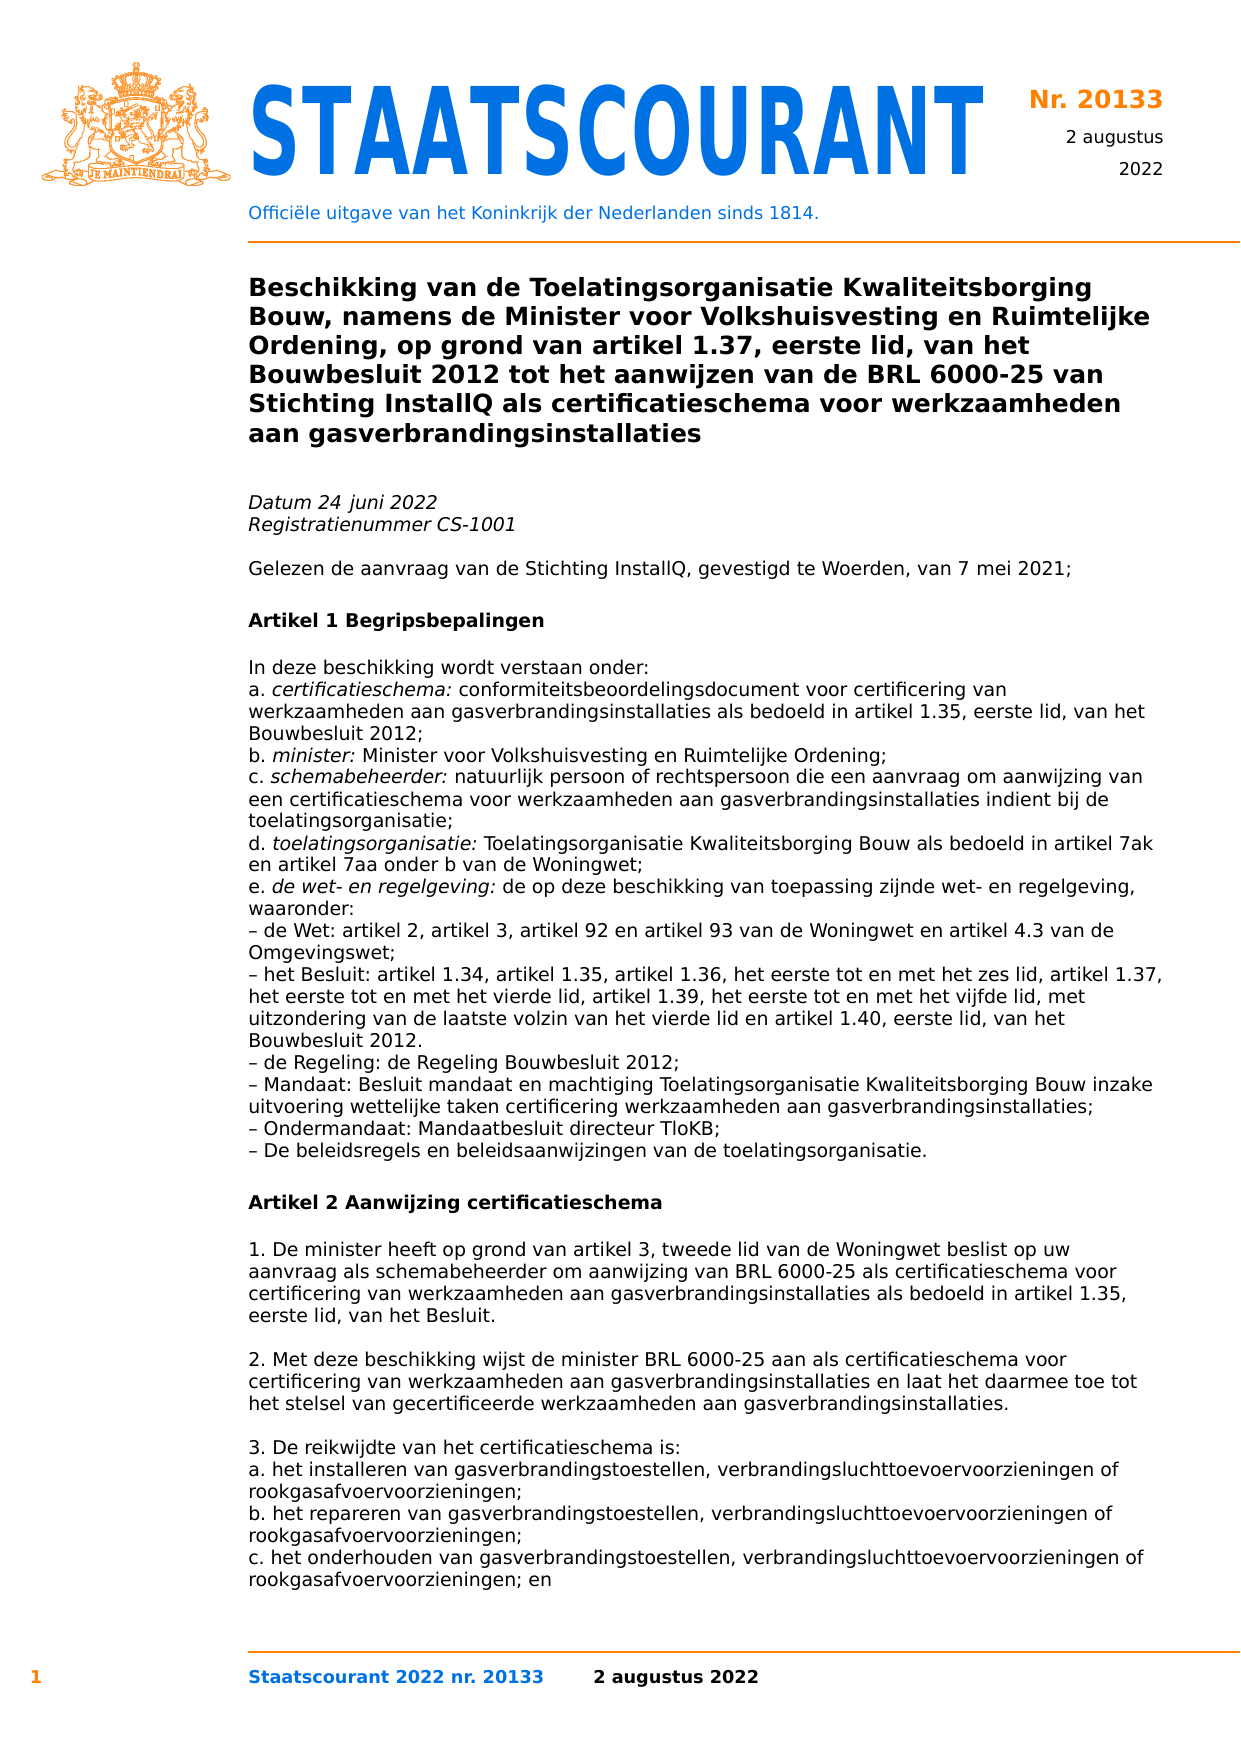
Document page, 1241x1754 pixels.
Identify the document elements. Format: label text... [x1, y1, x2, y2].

text – het Besluit: artikel 1.34, artikel 1.35, artikel 1.36, het eerste tot en met het zes lid, artikel 1.37, het eerste tot en met het vierde lid, artikel 1.39, het eerste tot en met het vijfde lid, met uitzondering van de laatste volzin van het vierde lid en artikel 1.40, eerste lid, van het Bouwbesluit 2012. [248, 964, 1163, 1052]
text 3. De reikwijdte van het certificatieschema is: [248, 1437, 1163, 1459]
text – Mandaat: Besluit mandaat en machtiging Toelatingsorganisatie Kwaliteitsborging Bouw inzake uitvoering wettelijke taken certificering werkzaamheden aan gasverbrandingsinstallaties; [248, 1074, 1163, 1118]
text e. de wet- en regelgeving: de op deze beschikking van toepassing zijnde wet- en regelgeving, waaronder: [248, 876, 1163, 920]
table_header Nr. 20133 [998, 62, 1240, 121]
text – De beleidsregels en beleidsaanwijzingen van de toelatingsorganisatie. [248, 1140, 1163, 1162]
text a. het installeren van gasverbrandingstoestellen, verbrandingsluchttoevoervoorzieningen of rookgasafvoervoorzieningen; [248, 1459, 1163, 1503]
text c. schemabeheerder: natuurlijk persoon of rechtspersoon die een aanvraag om aanwijzing van een certificatieschema voor werkzaamheden aan gasverbrandingsinstallaties indient bij de toelatingsorganisatie; [248, 766, 1163, 832]
text In deze beschikking wordt verstaan onder: [248, 657, 1163, 678]
subtitle Artikel 1 Begripsbepalingen [248, 609, 1163, 632]
text 2. Met deze beschikking wijst de minister BRL 6000-25 aan als certificatieschema voor certificering van werkzaamheden aan gasverbrandingsinstallaties en laat het daarmee toe tot het stelsel van gecertificeerde werkzaamheden aan gasverbrandingsinstallaties. [248, 1349, 1163, 1415]
subtitle Beschikking van de Toelatingsorganisatie Kwaliteitsborging Bouw, namens de Minister voor Volkshuisvesting en Ruimtelijke Ordening, op grond van artikel 1.37, eerste lid, van het Bouwbesluit 2012 tot het aanwijzen van de BRL 6000-25 van Stichting InstallQ als certificatieschema voor werkzaamheden aan gasverbrandingsinstallaties [248, 273, 1163, 448]
text b. minister: Minister voor Volkshuisvesting en Ruimtelijke Ordening; [248, 744, 1163, 766]
text – Ondermandaat: Mandaatbesluit directeur TloKB; [248, 1118, 1163, 1140]
table_cell Officiële uitgave van het Koninkrijk der Nederlanden sinds 1814. [248, 203, 1240, 241]
text d. toelatingsorganisatie: Toelatingsorganisatie Kwaliteitsborging Bouw als bedoeld in artikel 7ak en artikel 7aa onder b van de Woningwet; [248, 832, 1163, 876]
table_header STAATSCOURANT [248, 62, 998, 203]
text 1. De minister heeft op grond van artikel 3, tweede lid van de Woningwet beslist op uw aanvraag als schemabeheerder om aanwijzing van BRL 6000-25 als certificatieschema voor certificering van werkzaamheden aan gasverbrandingsinstallaties als bedoeld in artikel 1.35, eerste lid, van het Besluit. [248, 1239, 1163, 1327]
picture [41, 62, 231, 186]
subtitle Artikel 2 Aanwijzing certificatieschema [248, 1192, 1163, 1214]
text Registratienummer CS-1001 [248, 514, 1163, 536]
table_cell 2 augustus [998, 121, 1240, 153]
text a. certificatieschema: conformiteitsbeoordelingsdocument voor certificering van werkzaamheden aan gasverbrandingsinstallaties als bedoeld in artikel 1.35, eerste lid, van het Bouwbesluit 2012; [248, 678, 1163, 744]
table_header [25, 62, 248, 241]
text – de Regeling: de Regeling Bouwbesluit 2012; [248, 1052, 1163, 1074]
text c. het onderhouden van gasverbrandingstoestellen, verbrandingsluchttoevoervoorzieningen of rookgasafvoervoorzieningen; en [248, 1547, 1163, 1591]
text b. het repareren van gasverbrandingstoestellen, verbrandingsluchttoevoervoorzieningen of rookgasafvoervoorzieningen; [248, 1503, 1163, 1547]
text Gelezen de aanvraag van de Stichting InstallQ, gevestigd te Woerden, van 7 mei 2021; [248, 558, 1163, 579]
table_cell 2022 [998, 153, 1240, 203]
text – de Wet: artikel 2, artikel 3, artikel 92 en artikel 93 van de Woningwet en artikel 4.3 van de Omgevingswet; [248, 920, 1163, 964]
text Datum 24 juni 2022 [248, 492, 1163, 514]
